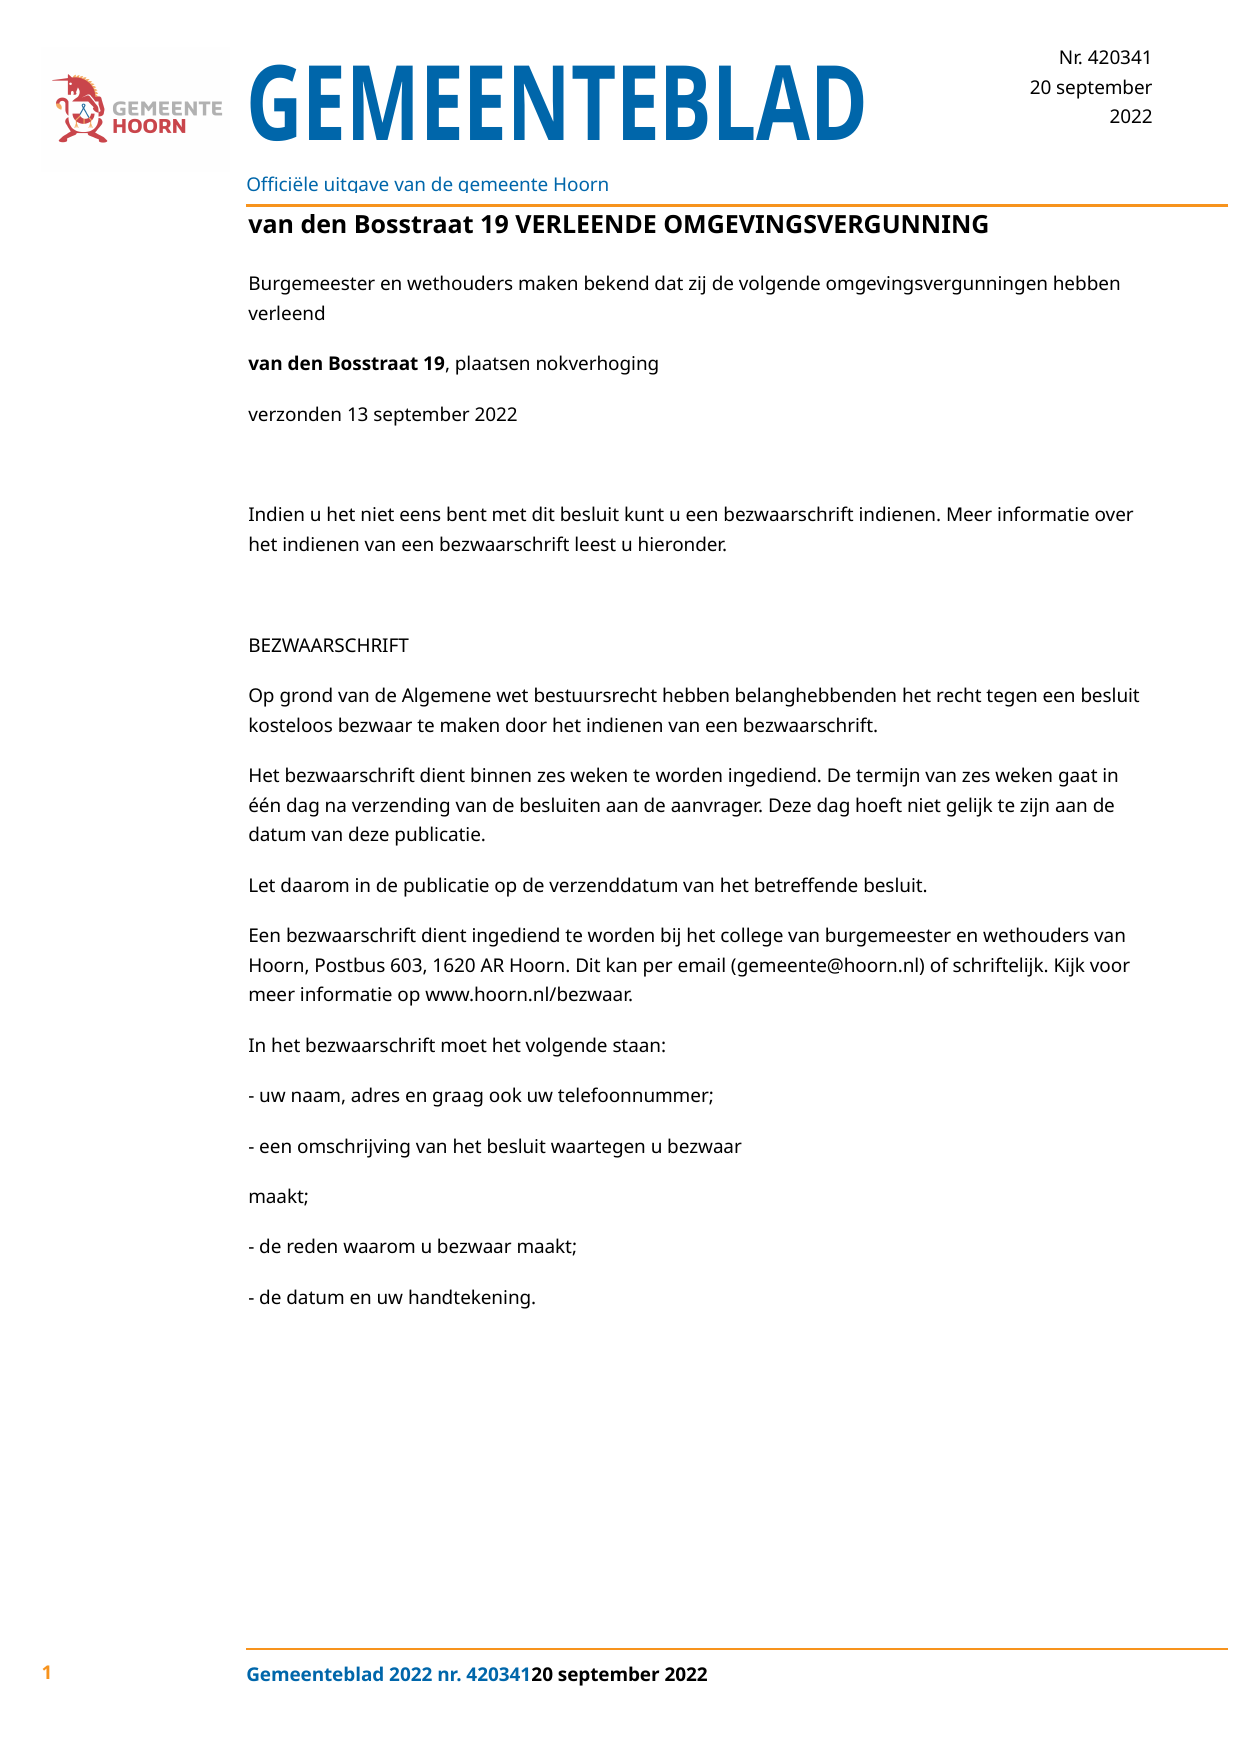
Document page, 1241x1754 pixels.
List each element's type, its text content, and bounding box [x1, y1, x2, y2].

text van den Bosstraat 19 VERLEENDE OMGEVINGSVERGUNNING [248, 207, 1152, 241]
text Let daarom in de publicatie op de verzenddatum van het betreffende besluit. [248, 872, 1152, 898]
text Burgemeester en wethouders maken bekend dat zij de volgende omgevingsvergunningen hebben verleend [248, 270, 1152, 326]
picture [41, 47, 231, 172]
text van den Bosstraat 19, plaatsen nokverhoging [248, 350, 1152, 376]
text verzonden 13 september 2022 [248, 401, 1152, 426]
text BEZWAARSCHRIFT [248, 632, 1152, 658]
text In het bezwaarschrift moet het volgende staan: [248, 1032, 1152, 1058]
text - de reden waarom u bezwaar maakt; [248, 1234, 1152, 1259]
text Een bezwaarschrift dient ingediend te worden bij het college van burgemeester en wethouders van Hoorn, Postbus 603, 1620 AR Hoorn. Dit kan per email (gemeente@hoorn.nl) of schriftelijk. Kijk voor meer informatie op www.hoorn.nl/bezwaar. [248, 922, 1152, 1007]
text Op grond van de Algemene wet bestuursrecht hebben belanghebbenden het recht tegen een besluit kosteloos bezwaar te maken door het indienen van een bezwaarschrift. [248, 682, 1152, 738]
text Indien u het niet eens bent met dit besluit kunt u een bezwaarschrift indienen. Meer informatie over het indienen van een bezwaarschrift leest u hieronder. [248, 502, 1152, 557]
text - uw naam, adres en graag ook uw telefoonnummer; [248, 1082, 1152, 1108]
text - een omschrijving van het besluit waartegen u bezwaar [248, 1133, 1152, 1158]
text Het bezwaarschrift dient binnen zes weken te worden ingediend. De termijn van zes weken gaat in één dag na verzending van de besluiten aan de aanvrager. Deze dag hoeft niet gelijk te zijn aan de datum van deze publicatie. [248, 762, 1152, 847]
text - de datum en uw handtekening. [248, 1284, 1152, 1310]
text maakt; [248, 1183, 1152, 1209]
